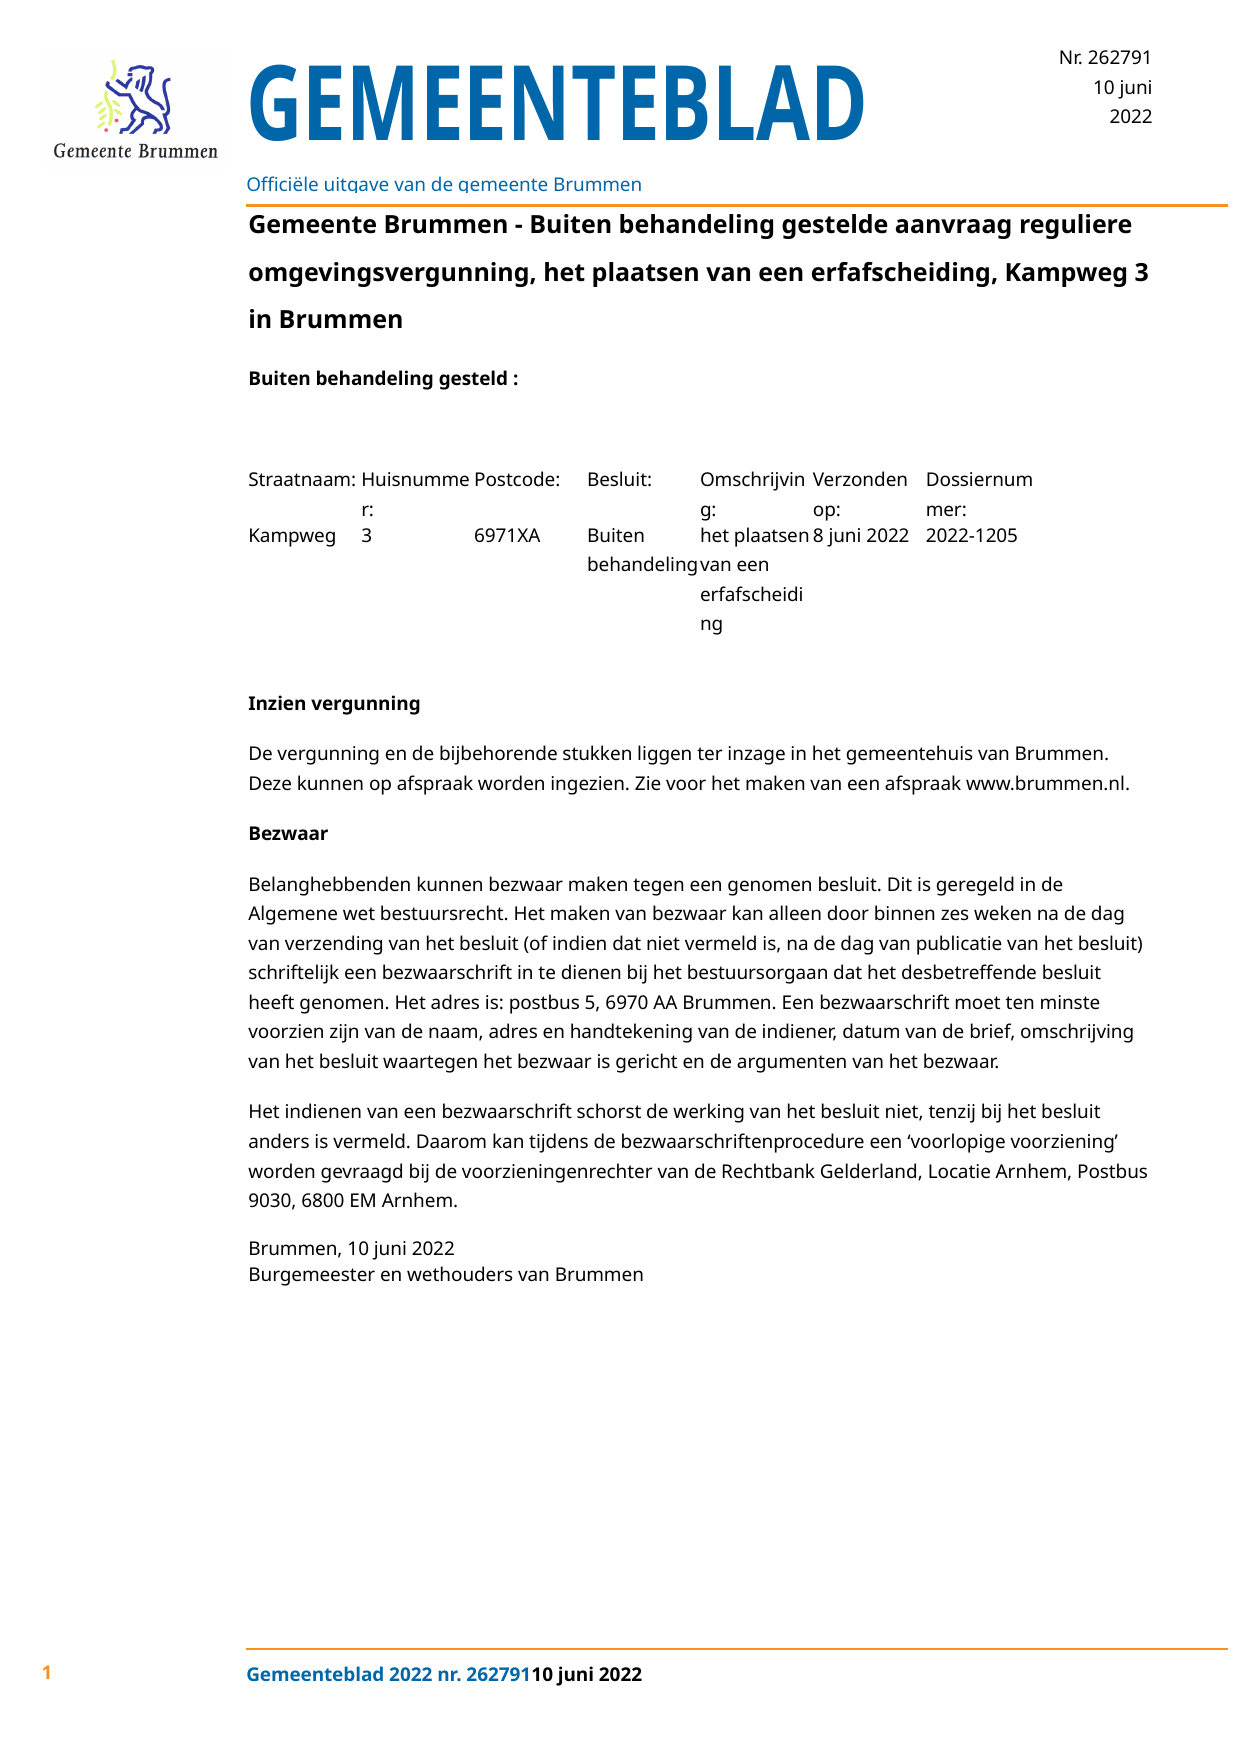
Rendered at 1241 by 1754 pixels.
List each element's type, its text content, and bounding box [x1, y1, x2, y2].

table_cell 2022-1205 [926, 522, 1038, 636]
table_cell Buiten behandeling [587, 522, 700, 636]
text Buiten behandeling gesteld : [248, 366, 1152, 391]
text Burgemeester en wethouders van Brummen [248, 1261, 1152, 1287]
table_header Verzonden op: [813, 466, 926, 522]
table_header Besluit: [587, 466, 700, 522]
text Belanghebbenden kunnen bezwaar maken tegen een genomen besluit. Dit is geregeld in de Algemene wet bestuursrecht. Het maken van bezwaar kan alleen door binnen zes weken na de dag van verzending van het besluit (of indien dat niet vermeld is, na de dag van publicatie van het besluit) schriftelijk een bezwaarschrift in te dienen bij het bestuursorgaan dat het desbetreffende besluit heeft genomen. Het adres is: postbus 5, 6970 AA Brummen. Een bezwaarschrift moet ten minste voorzien zijn van de naam, adres en handtekening van de indiener, datum van de brief, omschrijving van het besluit waartegen het bezwaar is gericht en de argumenten van het bezwaar. [248, 871, 1152, 1074]
table_header Straatnaam: [248, 466, 361, 522]
text Bezwaar [248, 820, 1152, 846]
table_cell 3 [361, 522, 474, 636]
text De vergunning en de bijbehorende stukken liggen ter inzage in het gemeentehuis van Brummen. Deze kunnen op afspraak worden ingezien. Zie voor het maken van een afspraak www.brummen.nl. [248, 740, 1152, 796]
table_header Omschrijving: [700, 466, 813, 522]
table_header Dossiernummer: [926, 466, 1038, 522]
table_cell Kampweg [248, 522, 361, 636]
table_cell het plaatsen van een erfafscheiding [700, 522, 813, 636]
picture [41, 47, 231, 172]
table_header [1039, 466, 1152, 522]
table_header Postcode: [474, 466, 587, 522]
table_cell 6971XA [474, 522, 587, 636]
table_header Huisnummer: [361, 466, 474, 522]
table_cell [1039, 522, 1152, 636]
text Brummen, 10 juni 2022 [248, 1235, 1152, 1261]
text Het indienen van een bezwaarschrift schorst de werking van het besluit niet, tenzij bij het besluit anders is vermeld. Daarom kan tijdens de bezwaarschriftenprocedure een ‘voorlopige voorziening’ worden gevraagd bij de voorzieningenrechter van de Rechtbank Gelderland, Locatie Arnhem, Postbus 9030, 6800 EM Arnhem. [248, 1099, 1152, 1213]
text Gemeente Brummen - Buiten behandeling gestelde aanvraag reguliere omgevingsvergunning, het plaatsen van een erfafscheiding, Kampweg 3 in Brummen [248, 207, 1152, 336]
text Inzien vergunning [248, 690, 1152, 716]
table_cell 8 juni 2022 [813, 522, 926, 636]
